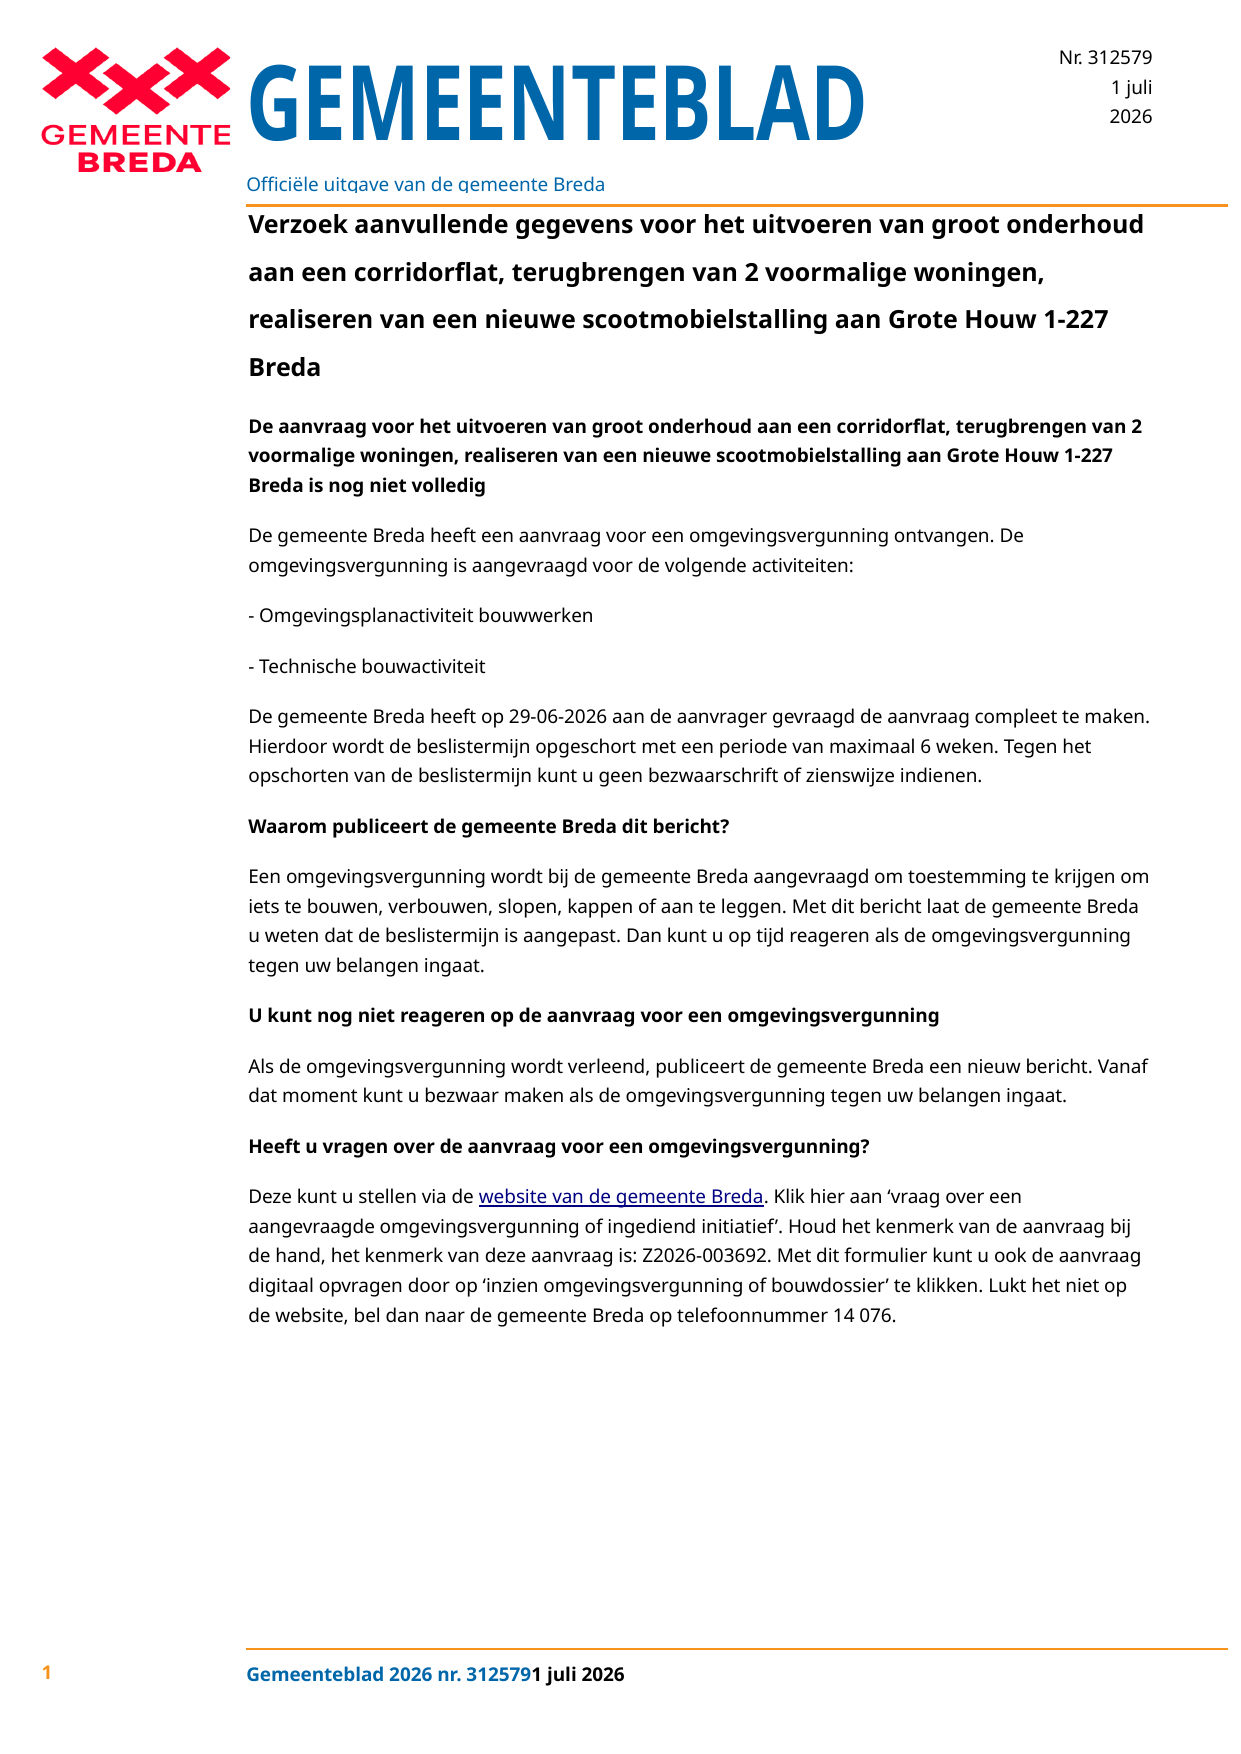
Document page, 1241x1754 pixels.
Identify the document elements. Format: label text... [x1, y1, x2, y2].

text Heeft u vragen over de aanvraag voor een omgevingsvergunning? [248, 1133, 1152, 1159]
text De aanvraag voor het uitvoeren van groot onderhoud aan een corridorflat, terugbrengen van 2 voormalige woningen, realiseren van een nieuwe scootmobielstalling aan Grote Houw 1-227 Breda is nog niet volledig [248, 413, 1152, 498]
text De gemeente Breda heeft op 29-06-2026 aan de aanvrager gevraagd de aanvraag compleet te maken. Hierdoor wordt de beslistermijn opgeschort met een periode van maximaal 6 weken. Tegen het opschorten van de beslistermijn kunt u geen bezwaarschrift of zienswijze indienen. [248, 703, 1152, 788]
picture [41, 47, 231, 172]
text De gemeente Breda heeft een aanvraag voor een omgevingsvergunning ontvangen. De omgevingsvergunning is aangevraagd voor de volgende activiteiten: [248, 523, 1152, 578]
text Als de omgevingsvergunning wordt verleend, publiceert de gemeente Breda een nieuw bericht. Vanaf dat moment kunt u bezwaar maken als de omgevingsvergunning tegen uw belangen ingaat. [248, 1053, 1152, 1108]
text Een omgevingsvergunning wordt bij de gemeente Breda aangevraagd om toestemming te krijgen om iets te bouwen, verbouwen, slopen, kappen of aan te leggen. Met dit bericht laat de gemeente Breda u weten dat de beslistermijn is aangepast. Dan kunt u op tijd reageren als de omgevingsvergunning tegen uw belangen ingaat. [248, 863, 1152, 978]
text Waarom publiceert de gemeente Breda dit bericht? [248, 813, 1152, 839]
text Verzoek aanvullende gegevens voor het uitvoeren van groot onderhoud aan een corridorflat, terugbrengen van 2 voormalige woningen, realiseren van een nieuwe scootmobielstalling aan Grote Houw 1-227 Breda [248, 207, 1152, 384]
text Deze kunt u stellen via de website van de gemeente Breda. Klik hier aan ‘vraag over een aangevraagde omgevingsvergunning of ingediend initiatief’. Houd het kenmerk van de aanvraag bij de hand, het kenmerk van deze aanvraag is: Z2026-003692. Met dit formulier kunt u ook de aanvraag digitaal opvragen door op ‘inzien omgevingsvergunning of bouwdossier’ te klikken. Lukt het niet op de website, bel dan naar de gemeente Breda op telefoonnummer 14 076. [248, 1183, 1152, 1328]
text - Omgevingsplanactiviteit bouwwerken [248, 603, 1152, 628]
text U kunt nog niet reageren op de aanvraag voor een omgevingsvergunning [248, 1003, 1152, 1028]
text - Technische bouwactiviteit [248, 653, 1152, 679]
